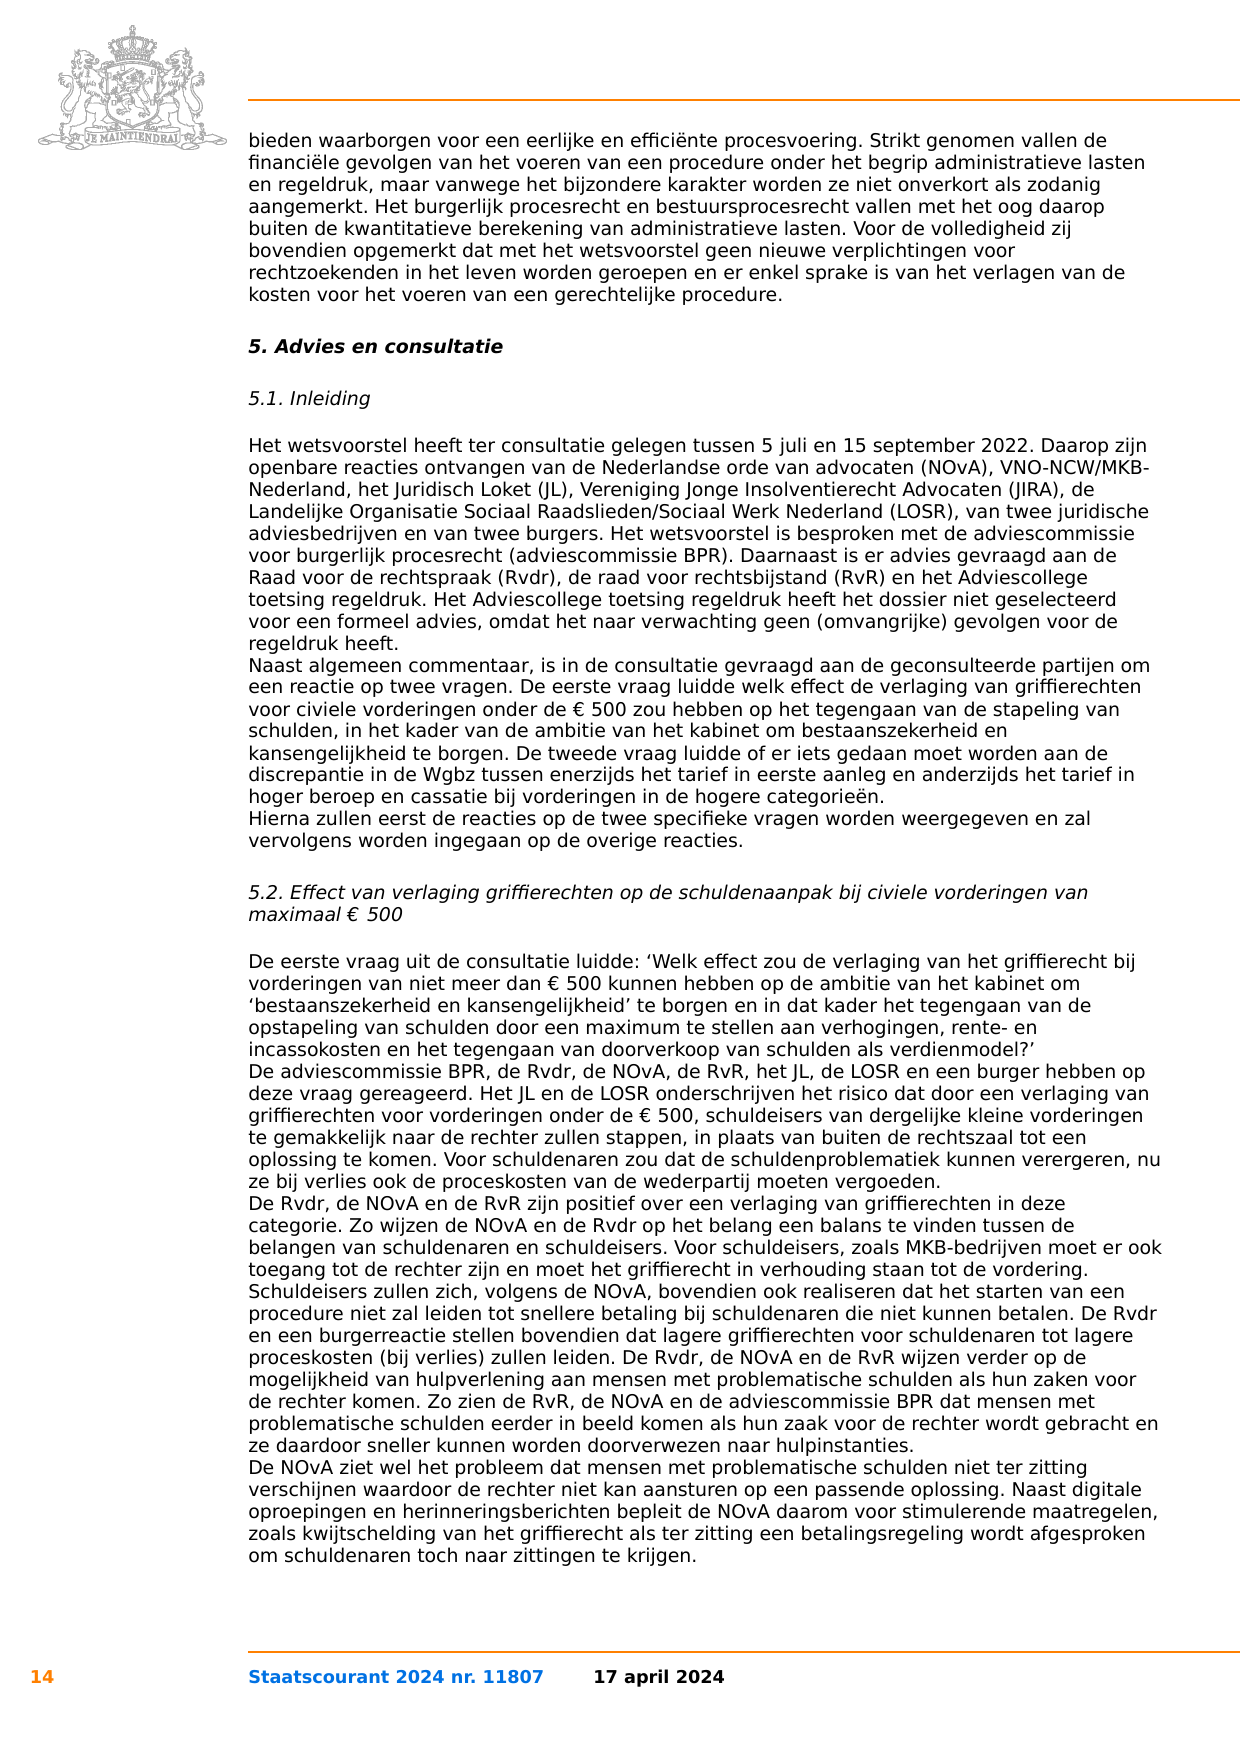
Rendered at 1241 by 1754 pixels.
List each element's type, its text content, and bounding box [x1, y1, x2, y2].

subtitle 5. Advies en consultatie [248, 336, 1163, 358]
text Hierna zullen eerst de reacties op de twee specifieke vragen worden weergegeven en zal vervolgens worden ingegaan op de overige reacties. [248, 808, 1163, 852]
picture [38, 25, 227, 150]
text De adviescommissie BPR, de Rvdr, de NOvA, de RvR, het JL, de LOSR en een burger hebben op deze vraag gereageerd. Het JL en de LOSR onderschrijven het risico dat door een verlaging van griffierechten voor vorderingen onder de € 500, schuldeisers van dergelijke kleine vorderingen te gemakkelijk naar de rechter zullen stappen, in plaats van buiten de rechtszaal tot een oplossing te komen. Voor schuldenaren zou dat de schuldenproblematiek kunnen verergeren, nu ze bij verlies ook de proceskosten van de wederpartij moeten vergoeden. [248, 1061, 1163, 1193]
text De NOvA ziet wel het probleem dat mensen met problematische schulden niet ter zitting verschijnen waardoor de rechter niet kan aansturen op een passende oplossing. Naast digitale oproepingen en herinneringsberichten bepleit de NOvA daarom voor stimulerende maatregelen, zoals kwijtschelding van het griffierecht als ter zitting een betalingsregeling wordt afgesproken om schuldenaren toch naar zittingen te krijgen. [248, 1457, 1163, 1567]
subtitle 5.2. Effect van verlaging griffierechten op de schuldenaanpak bij civiele vorderingen van maximaal € 500 [248, 882, 1163, 926]
text Naast algemeen commentaar, is in de consultatie gevraagd aan de geconsulteerde partijen om een reactie op twee vragen. De eerste vraag luidde welk effect de verlaging van griffierechten voor civiele vorderingen onder de € 500 zou hebben op het tegengaan van de stapeling van schulden, in het kader van de ambitie van het kabinet om bestaanszekerheid en kansengelijkheid te borgen. De tweede vraag luidde of er iets gedaan moet worden aan de discrepantie in de Wgbz tussen enerzijds het tarief in eerste aanleg en anderzijds het tarief in hoger beroep en cassatie bij vorderingen in de hogere categorieën. [248, 654, 1163, 808]
text bieden waarborgen voor een eerlijke en efficiënte procesvoering. Strikt genomen vallen de financiële gevolgen van het voeren van een procedure onder het begrip administratieve lasten en regeldruk, maar vanwege het bijzondere karakter worden ze niet onverkort als zodanig aangemerkt. Het burgerlijk procesrecht en bestuursprocesrecht vallen met het oog daarop buiten de kwantitatieve berekening van administratieve lasten. Voor de volledigheid zij bovendien opgemerkt dat met het wetsvoorstel geen nieuwe verplichtingen voor rechtzoekenden in het leven worden geroepen en er enkel sprake is van het verlagen van de kosten voor het voeren van een gerechtelijke procedure. [248, 130, 1163, 306]
text De Rvdr, de NOvA en de RvR zijn positief over een verlaging van griffierechten in deze categorie. Zo wijzen de NOvA en de Rvdr op het belang een balans te vinden tussen de belangen van schuldenaren en schuldeisers. Voor schuldeisers, zoals MKB-bedrijven moet er ook toegang tot de rechter zijn en moet het griffierecht in verhouding staan tot de vordering. Schuldeisers zullen zich, volgens de NOvA, bovendien ook realiseren dat het starten van een procedure niet zal leiden tot snellere betaling bij schuldenaren die niet kunnen betalen. De Rvdr en een burgerreactie stellen bovendien dat lagere griffierechten voor schuldenaren tot lagere proceskosten (bij verlies) zullen leiden. De Rvdr, de NOvA en de RvR wijzen verder op de mogelijkheid van hulpverlening aan mensen met problematische schulden als hun zaken voor de rechter komen. Zo zien de RvR, de NOvA en de adviescommissie BPR dat mensen met problematische schulden eerder in beeld komen als hun zaak voor de rechter wordt gebracht en ze daardoor sneller kunnen worden doorverwezen naar hulpinstanties. [248, 1193, 1163, 1457]
subtitle 5.1. Inleiding [248, 388, 1163, 410]
text De eerste vraag uit de consultatie luidde: ‘Welk effect zou de verlaging van het griffierecht bij vorderingen van niet meer dan € 500 kunnen hebben op de ambitie van het kabinet om ‘bestaanszekerheid en kansengelijkheid’ te borgen en in dat kader het tegengaan van de opstapeling van schulden door een maximum te stellen aan verhogingen, rente- en incassokosten en het tegengaan van doorverkoop van schulden als verdienmodel?’ [248, 951, 1163, 1061]
text Het wetsvoorstel heeft ter consultatie gelegen tussen 5 juli en 15 september 2022. Daarop zijn openbare reacties ontvangen van de Nederlandse orde van advocaten (NOvA), VNO-NCW/MKB-Nederland, het Juridisch Loket (JL), Vereniging Jonge Insolventierecht Advocaten (JIRA), de Landelijke Organisatie Sociaal Raadslieden/Sociaal Werk Nederland (LOSR), van twee juridische adviesbedrijven en van twee burgers. Het wetsvoorstel is besproken met de adviescommissie voor burgerlijk procesrecht (adviescommissie BPR). Daarnaast is er advies gevraagd aan de Raad voor de rechtspraak (Rvdr), de raad voor rechtsbijstand (RvR) en het Adviescollege toetsing regeldruk. Het Adviescollege toetsing regeldruk heeft het dossier niet geselecteerd voor een formeel advies, omdat het naar verwachting geen (omvangrijke) gevolgen voor de regeldruk heeft. [248, 435, 1163, 654]
